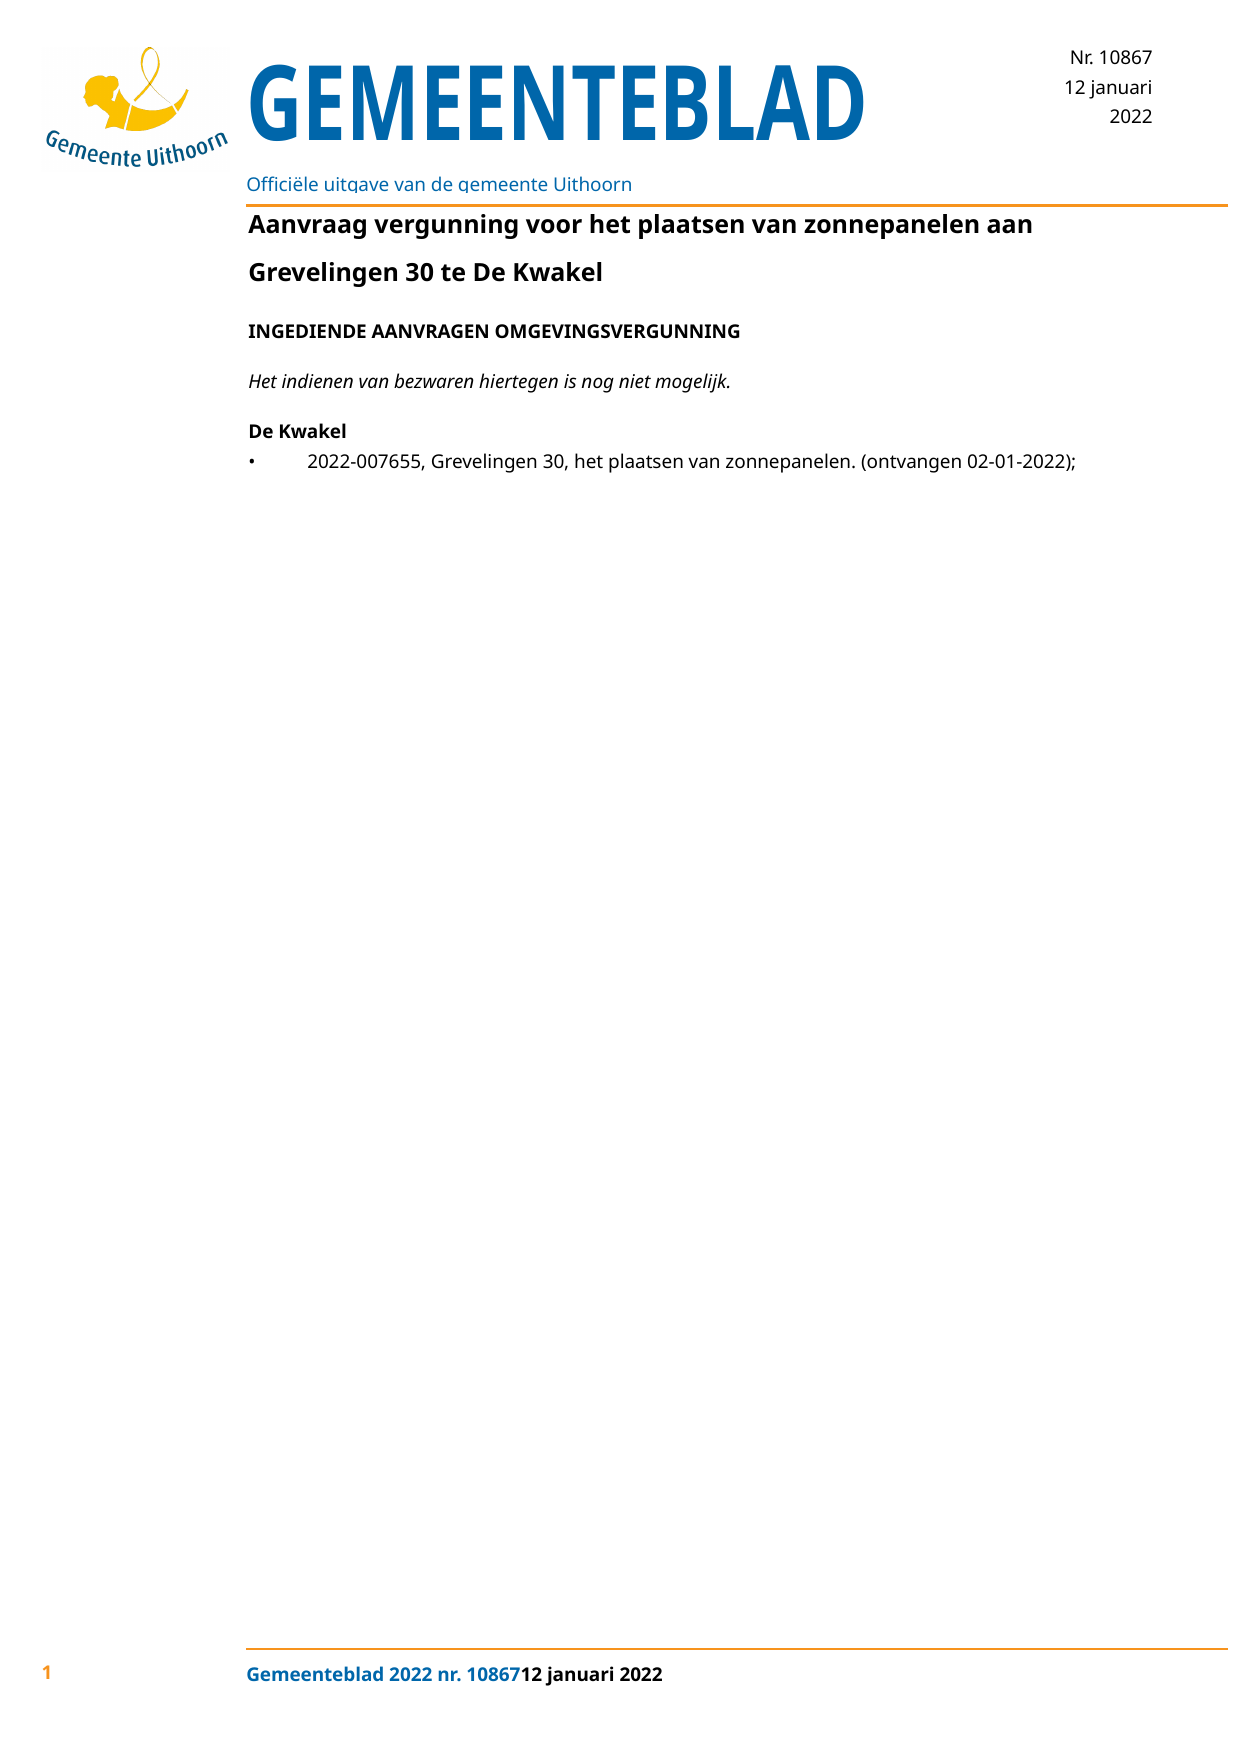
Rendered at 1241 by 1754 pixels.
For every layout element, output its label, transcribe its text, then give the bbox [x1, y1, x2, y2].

text Het indienen van bezwaren hiertegen is nog niet mogelijk. [248, 368, 1152, 394]
list 2022-007655, Grevelingen 30, het plaatsen van zonnepanelen. (ontvangen 02-01-2022); [248, 448, 1152, 474]
text INGEDIENDE AANVRAGEN OMGEVINGSVERGUNNING [248, 318, 1152, 344]
text Aanvraag vergunning voor het plaatsen van zonnepanelen aan Grevelingen 30 te De Kwakel [248, 207, 1152, 288]
text De Kwakel [248, 419, 1152, 444]
picture [41, 47, 231, 172]
